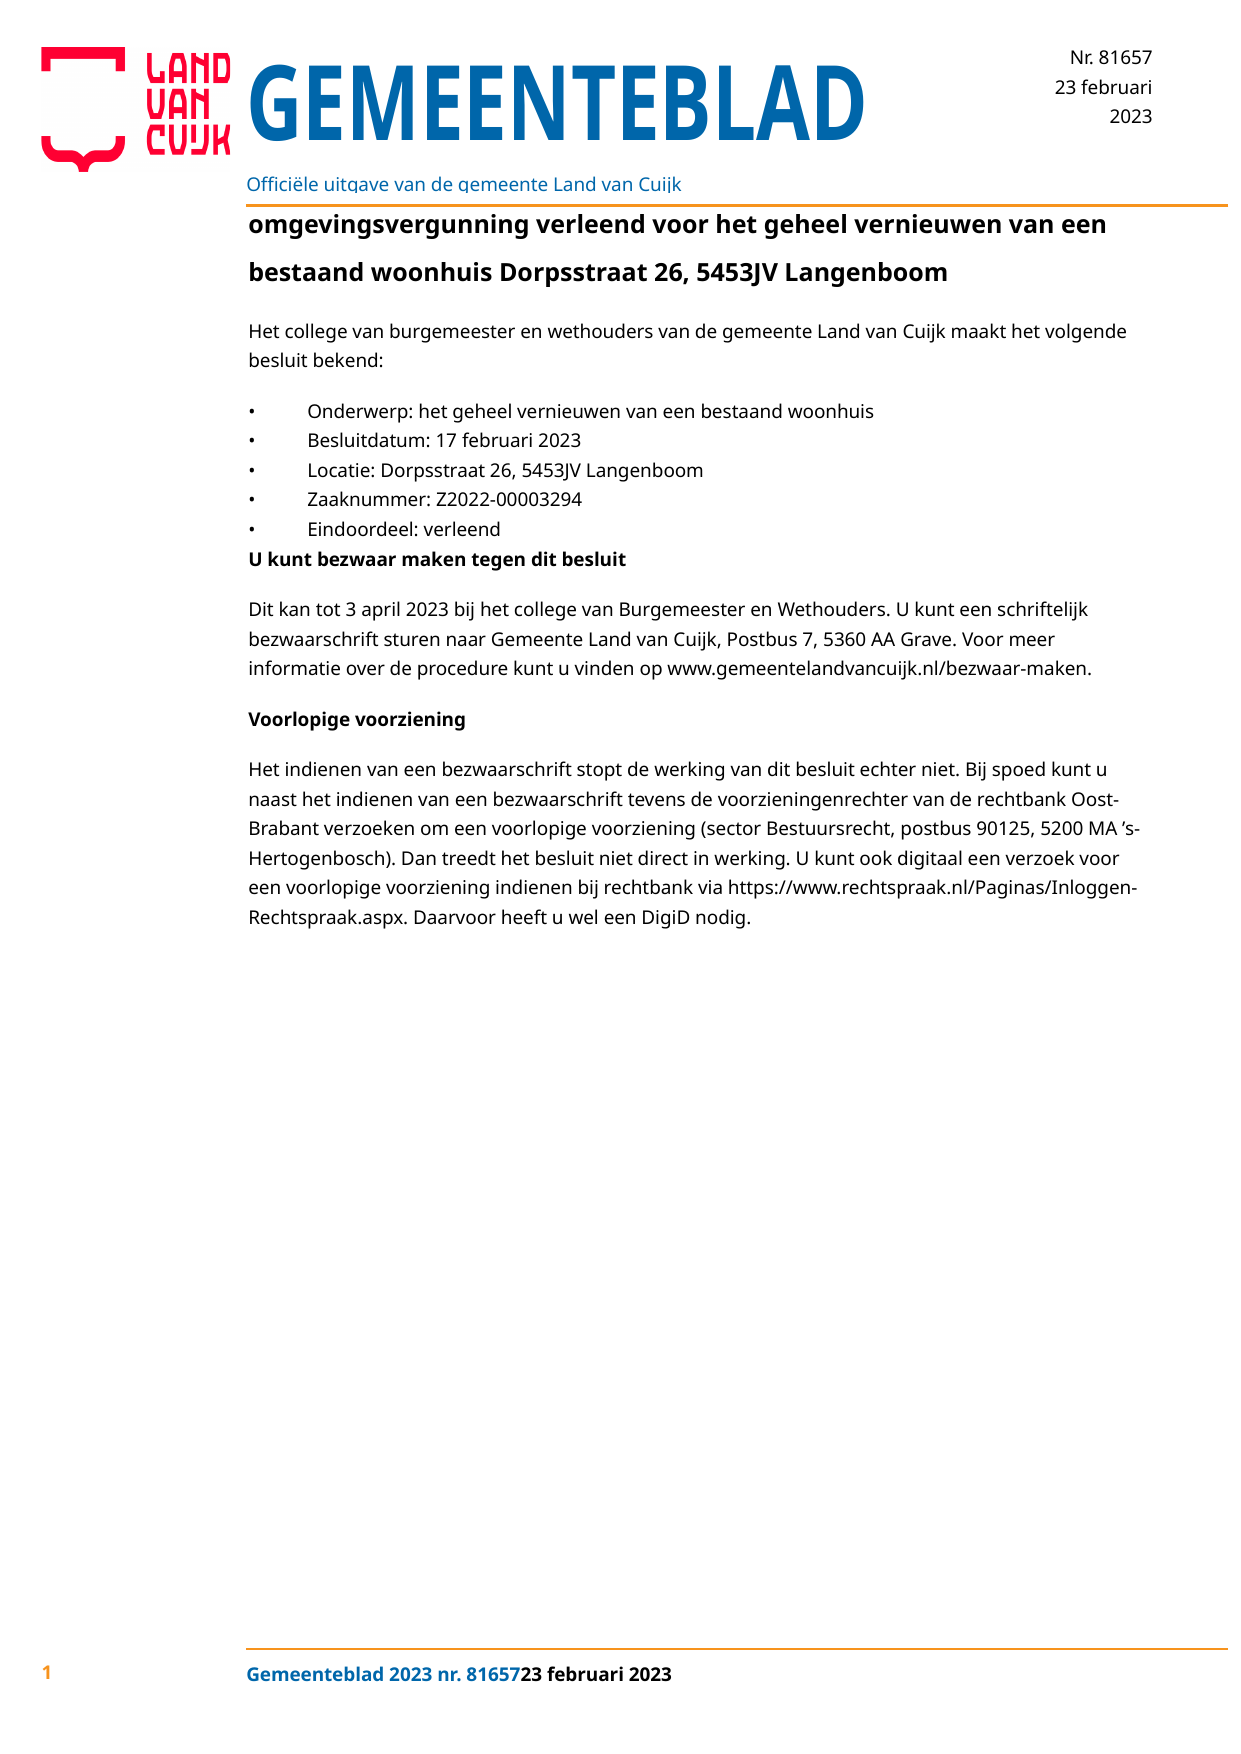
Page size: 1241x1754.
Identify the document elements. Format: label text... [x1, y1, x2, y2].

text omgevingsvergunning verleend voor het geheel vernieuwen van een bestaand woonhuis Dorpsstraat 26, 5453JV Langenboom [248, 207, 1152, 288]
text Dit kan tot 3 april 2023 bij het college van Burgemeester en Wethouders. U kunt een schriftelijk bezwaarschrift sturen naar Gemeente Land van Cuijk, Postbus 7, 5360 AA Grave. Voor meer informatie over de procedure kunt u vinden op www.gemeentelandvancuijk.nl/bezwaar-maken. [248, 596, 1152, 681]
list Onderwerp: het geheel vernieuwen van een bestaand woonhuis [248, 398, 1152, 424]
list Besluitdatum: 17 februari 2023 [248, 427, 1152, 453]
text Het college van burgemeester en wethouders van de gemeente Land van Cuijk maakt het volgende besluit bekend: [248, 318, 1152, 373]
text Voorlopige voorziening [248, 706, 1152, 732]
picture [41, 47, 231, 172]
text Het indienen van een bezwaarschrift stopt de werking van dit besluit echter niet. Bij spoed kunt u naast het indienen van een bezwaarschrift tevens de voorzieningenrechter van de rechtbank Oost-Brabant verzoeken om een voorlopige voorziening (sector Bestuursrecht, postbus 90125, 5200 MA ’s-Hertogenbosch). Dan treedt het besluit niet direct in werking. U kunt ook digitaal een verzoek voor een voorlopige voorziening indienen bij rechtbank via https://www.rechtspraak.nl/Paginas/Inloggen-Rechtspraak.aspx. Daarvoor heeft u wel een DigiD nodig. [248, 756, 1152, 930]
list Zaaknummer: Z2022-00003294 [248, 487, 1152, 512]
list Locatie: Dorpsstraat 26, 5453JV Langenboom [248, 457, 1152, 483]
text U kunt bezwaar maken tegen dit besluit [248, 546, 1152, 572]
list Eindoordeel: verleend [248, 516, 1152, 542]
